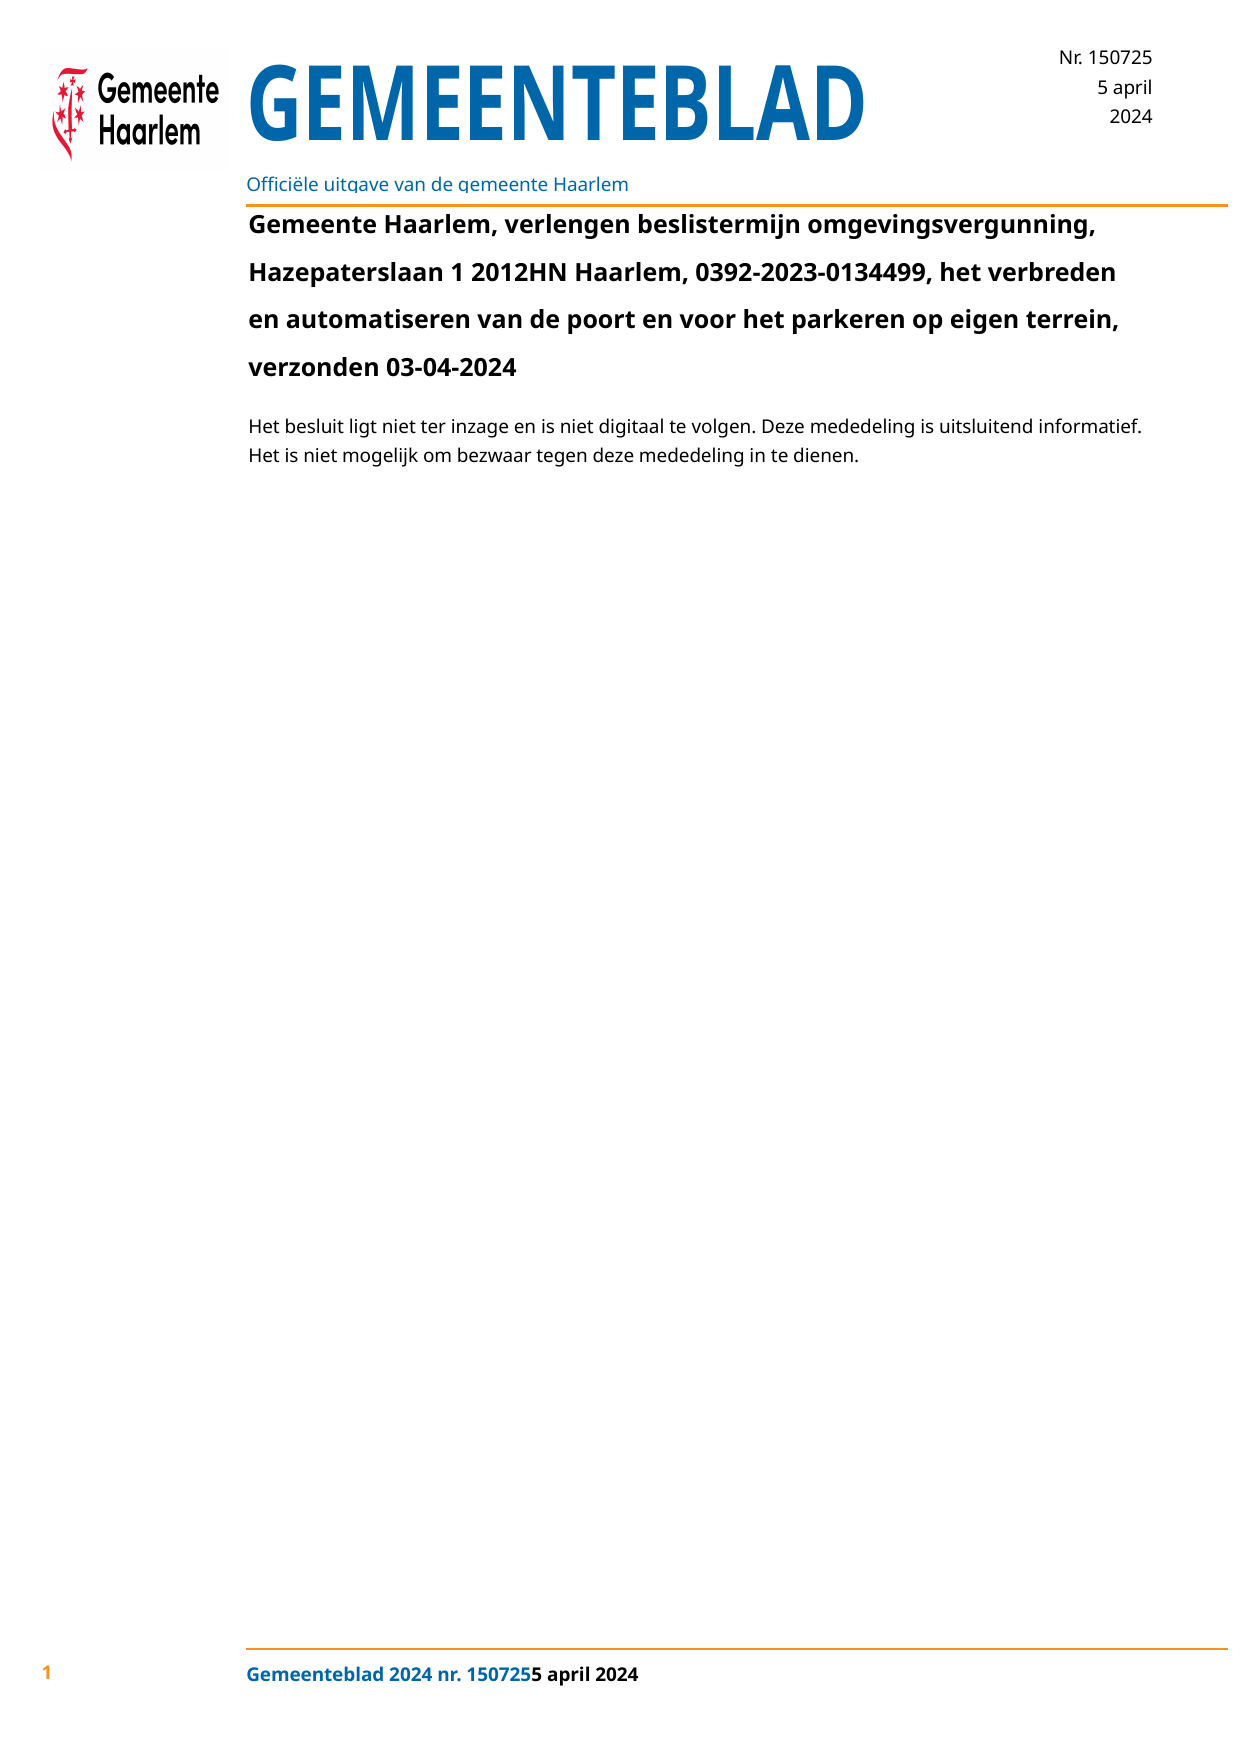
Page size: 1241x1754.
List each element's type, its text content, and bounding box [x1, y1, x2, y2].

picture [41, 47, 231, 172]
text Het besluit ligt niet ter inzage en is niet digitaal te volgen. Deze mededeling is uitsluitend informatief. Het is niet mogelijk om bezwaar tegen deze mededeling in te dienen. [248, 413, 1152, 468]
text Gemeente Haarlem, verlengen beslistermijn omgevingsvergunning, Hazepaterslaan 1 2012HN Haarlem, 0392-2023-0134499, het verbreden en automatiseren van de poort en voor het parkeren op eigen terrein, verzonden 03-04-2024 [248, 207, 1152, 384]
